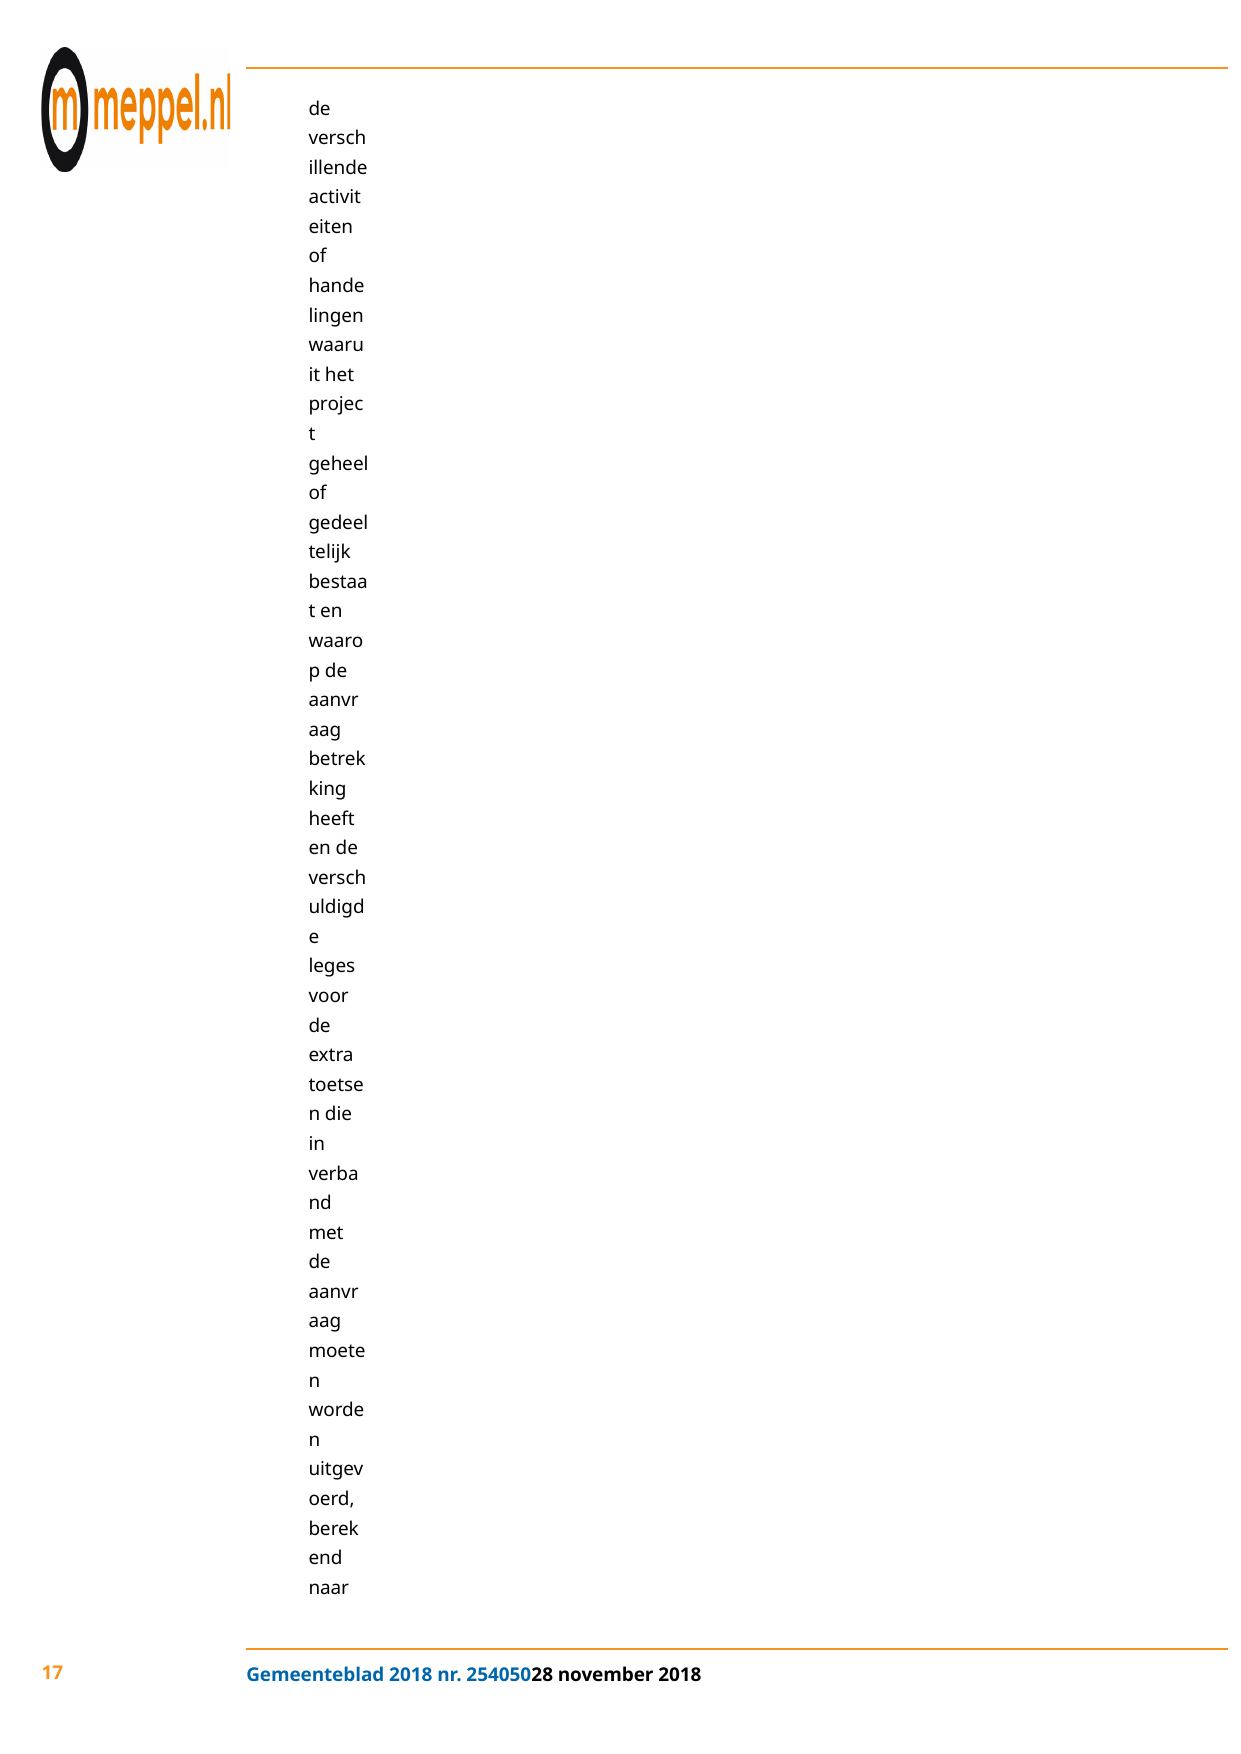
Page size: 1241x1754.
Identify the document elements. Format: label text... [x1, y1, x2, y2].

table_header de verschillende activiteiten of handelingen waaruit het project geheel of gedeeltelijk bestaat en waarop de aanvraag betrekking heeft en de verschuldigde leges voor de extra toetsen die in verband met de aanvraag moeten worden uitgevoerd, berekend naar [308, 95, 368, 1600]
table_header [248, 95, 308, 1600]
picture [41, 47, 231, 172]
table_header [369, 95, 429, 1600]
